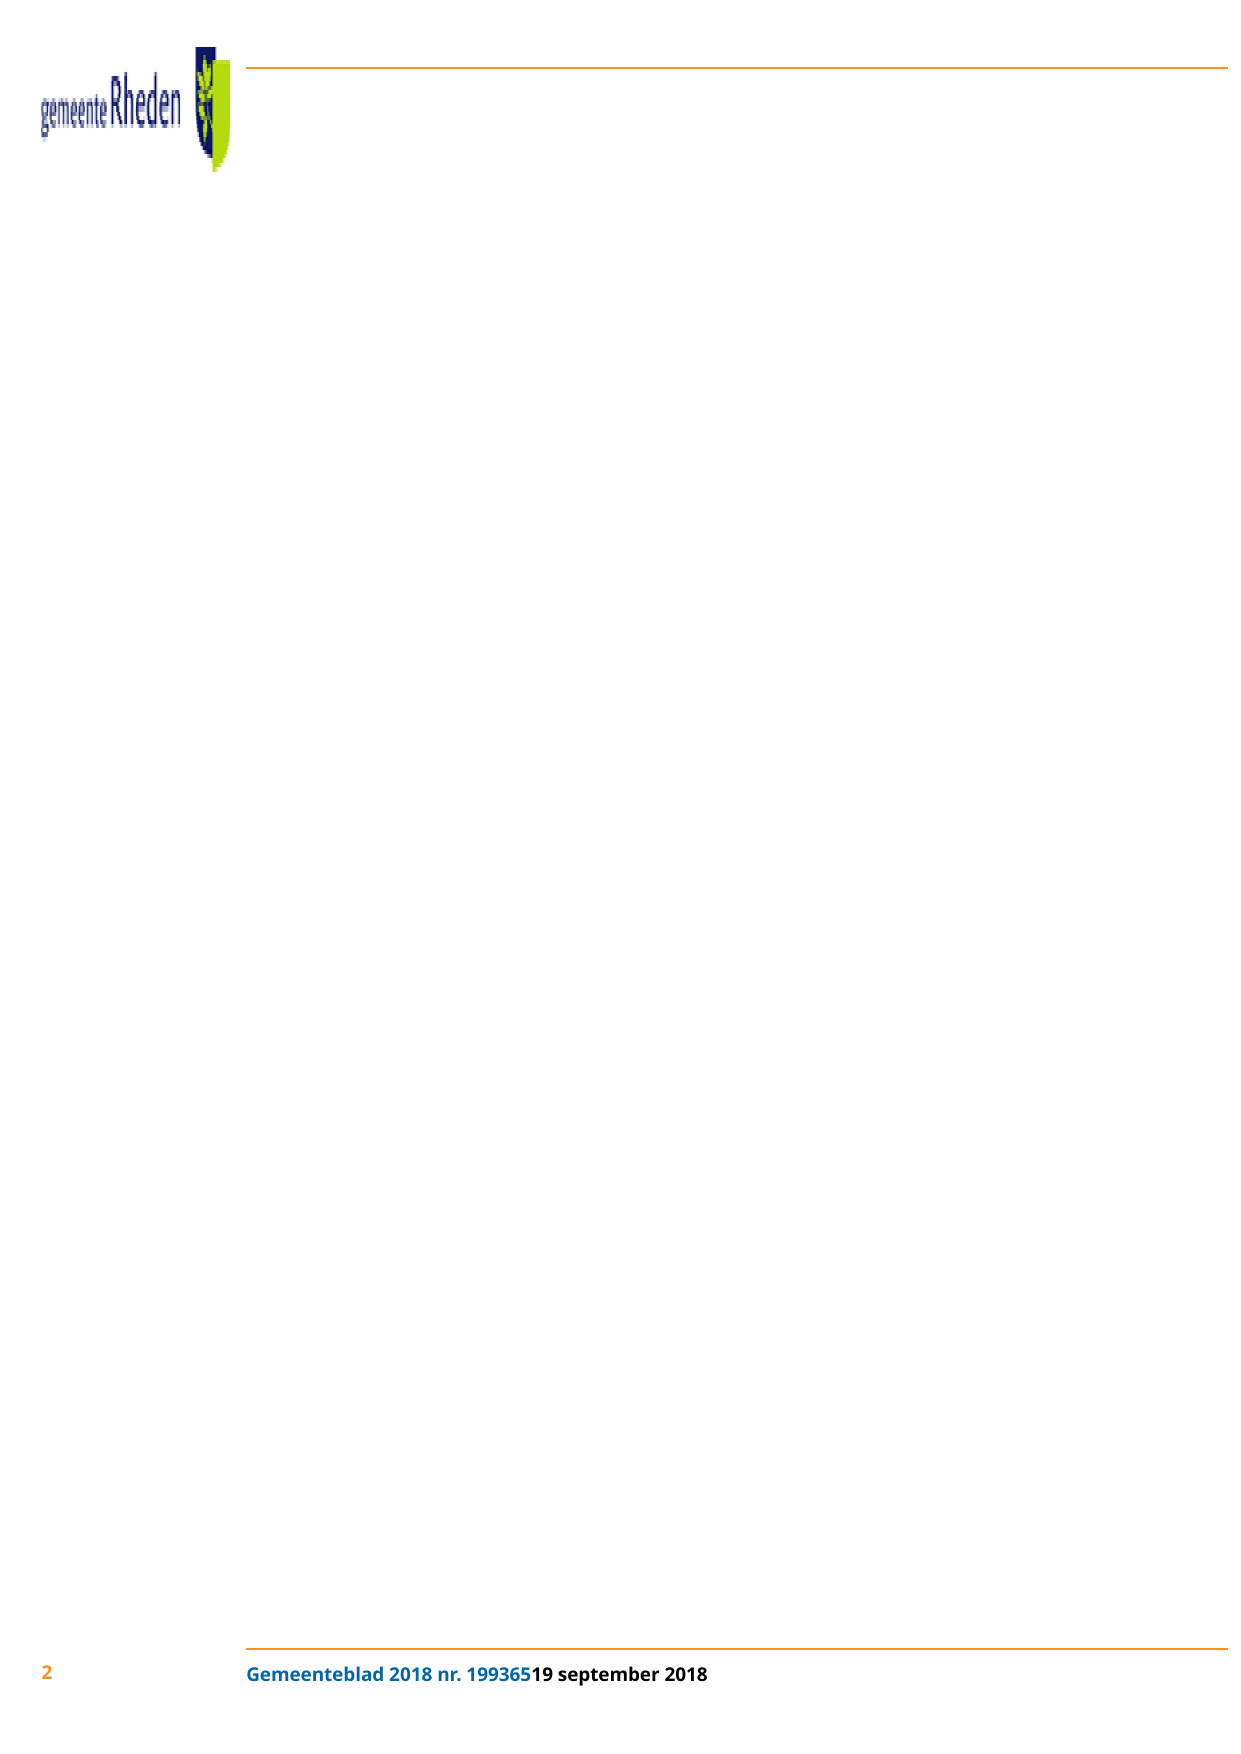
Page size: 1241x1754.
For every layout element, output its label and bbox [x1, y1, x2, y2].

picture [41, 47, 231, 172]
